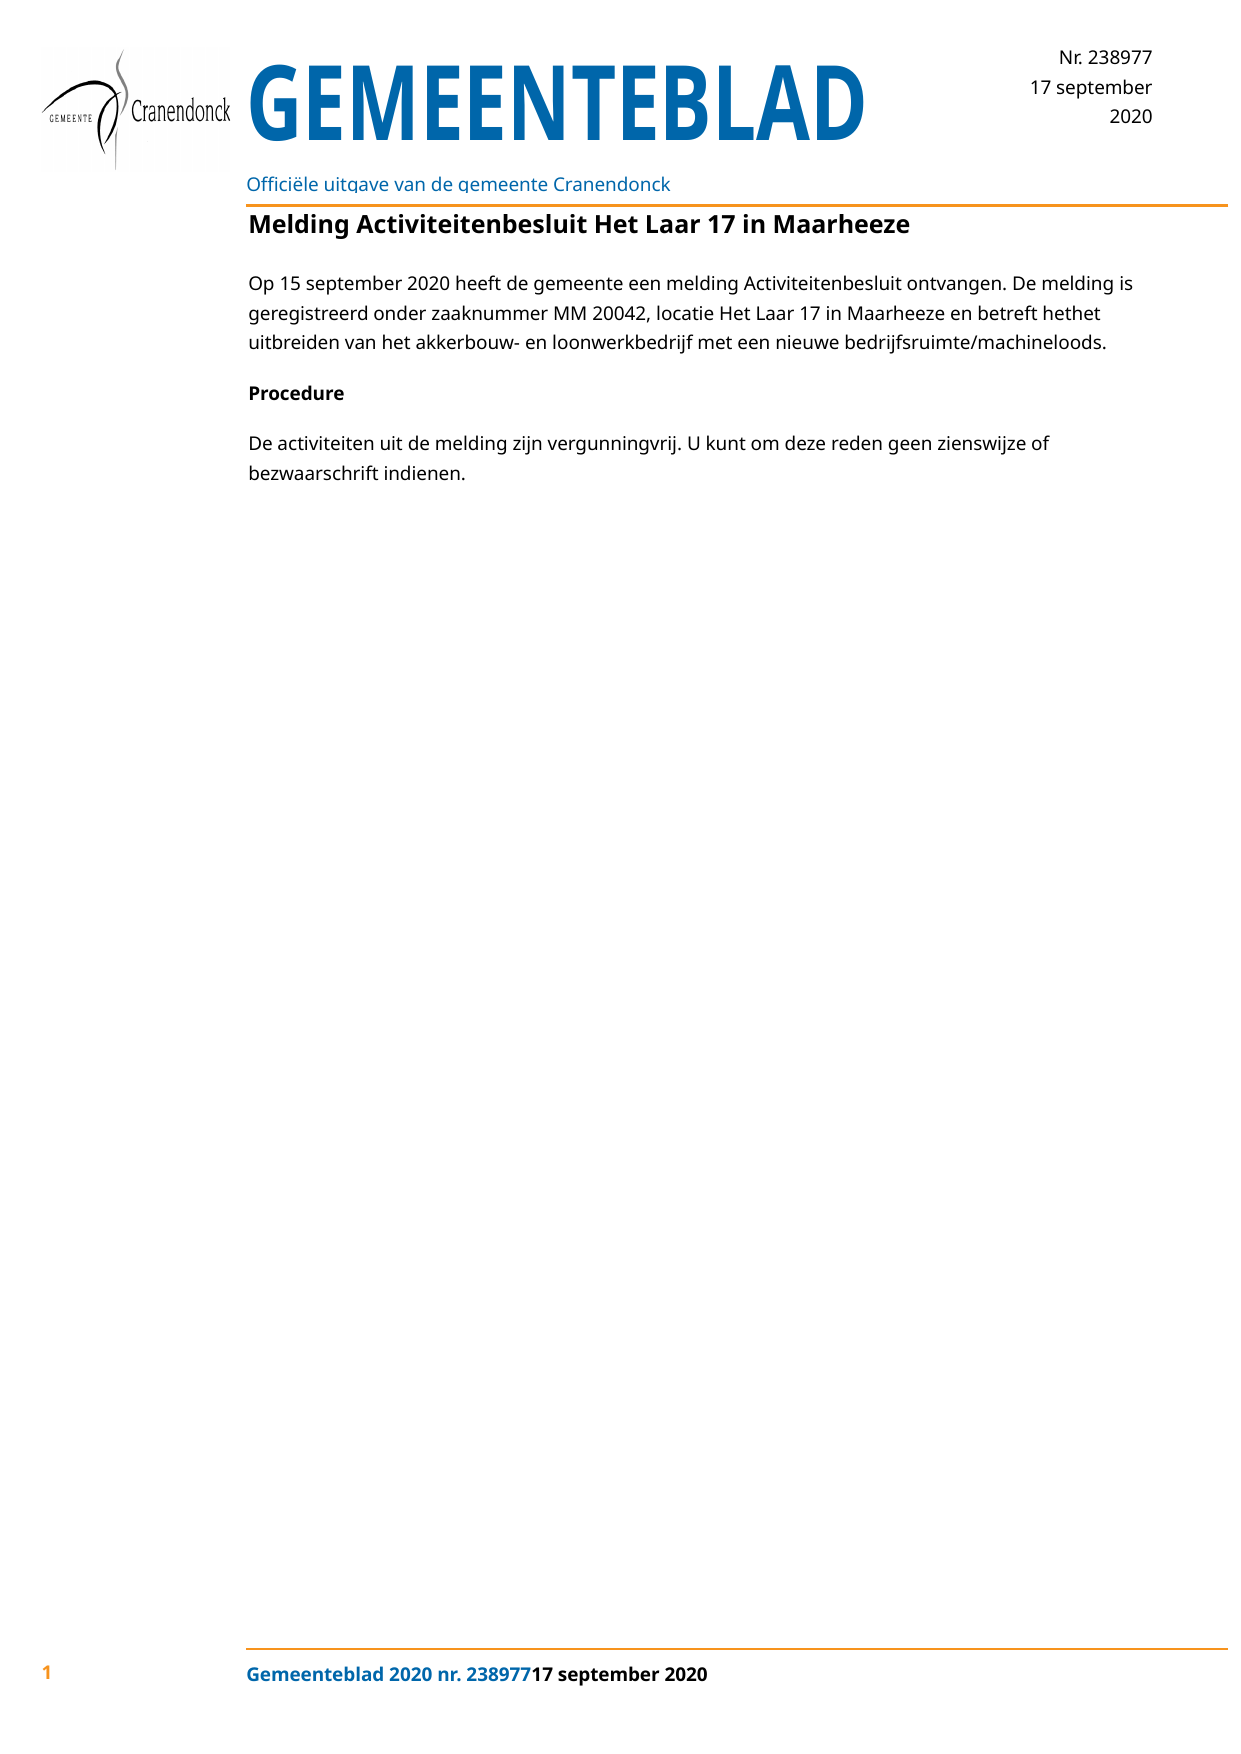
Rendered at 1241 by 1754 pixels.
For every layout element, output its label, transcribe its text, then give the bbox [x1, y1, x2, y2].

picture [41, 47, 231, 172]
text Procedure [248, 380, 1152, 406]
text De activiteiten uit de melding zijn vergunningvrij. U kunt om deze reden geen zienswijze of bezwaarschrift indienen. [248, 430, 1152, 486]
text Op 15 september 2020 heeft de gemeente een melding Activiteitenbesluit ontvangen. De melding is geregistreerd onder zaaknummer MM 20042, locatie Het Laar 17 in Maarheeze en betreft hethet uitbreiden van het akkerbouw- en loonwerkbedrijf met een nieuwe bedrijfsruimte/machineloods. [248, 270, 1152, 355]
text Melding Activiteitenbesluit Het Laar 17 in Maarheeze [248, 207, 1152, 241]
